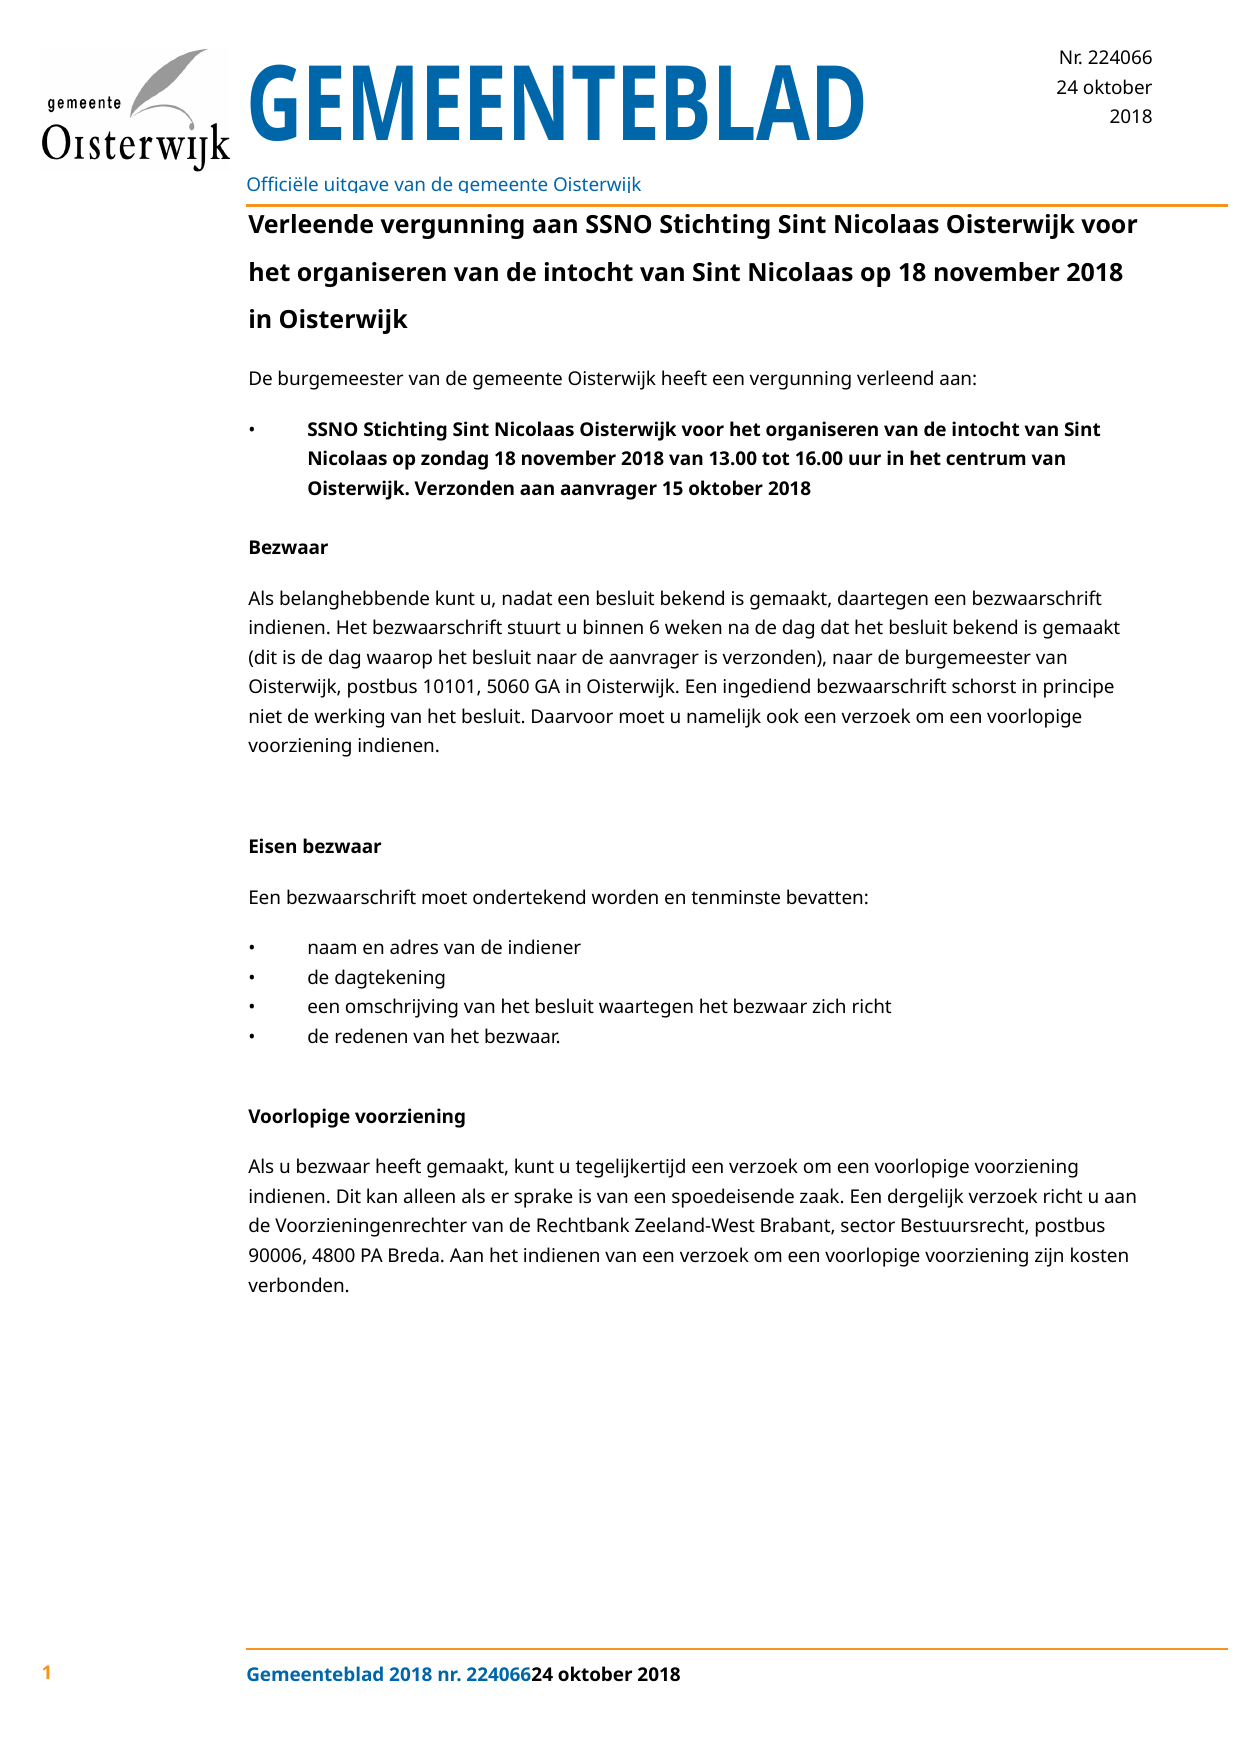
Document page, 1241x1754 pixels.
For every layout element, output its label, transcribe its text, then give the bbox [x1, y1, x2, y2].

list de redenen van het bezwaar. [248, 1023, 1152, 1049]
text Een bezwaarschrift moet ondertekend worden en tenminste bevatten: [248, 884, 1152, 909]
text Verleende vergunning aan SSNO Stichting Sint Nicolaas Oisterwijk voor het organiseren van de intocht van Sint Nicolaas op 18 november 2018 in Oisterwijk [248, 207, 1152, 336]
text Bezwaar [248, 534, 1152, 560]
text Voorlopige voorziening [248, 1103, 1152, 1129]
list SSNO Stichting Sint Nicolaas Oisterwijk voor het organiseren van de intocht van Sint Nicolaas op zondag 18 november 2018 van 13.00 tot 16.00 uur in het centrum van Oisterwijk. Verzonden aan aanvrager 15 oktober 2018 [248, 416, 1152, 501]
text Eisen bezwaar [248, 833, 1152, 859]
text De burgemeester van de gemeente Oisterwijk heeft een vergunning verleend aan: [248, 366, 1152, 391]
text Als u bezwaar heeft gemaakt, kunt u tegelijkertijd een verzoek om een voorlopige voorziening indienen. Dit kan alleen als er sprake is van een spoedeisende zaak. Een dergelijk verzoek richt u aan de Voorzieningenrechter van de Rechtbank Zeeland-West Brabant, sector Bestuursrecht, postbus 90006, 4800 PA Breda. Aan het indienen van een verzoek om een voorlopige voorziening zijn kosten verbonden. [248, 1153, 1152, 1297]
list de dagtekening [248, 964, 1152, 989]
picture [41, 47, 231, 172]
list een omschrijving van het besluit waartegen het bezwaar zich richt [248, 993, 1152, 1019]
list naam en adres van de indiener [248, 934, 1152, 960]
text Als belanghebbende kunt u, nadat een besluit bekend is gemaakt, daartegen een bezwaarschrift indienen. Het bezwaarschrift stuurt u binnen 6 weken na de dag dat het besluit bekend is gemaakt (dit is de dag waarop het besluit naar de aanvrager is verzonden), naar de burgemeester van Oisterwijk, postbus 10101, 5060 GA in Oisterwijk. Een ingediend bezwaarschrift schorst in principe niet de werking van het besluit. Daarvoor moet u namelijk ook een verzoek om een voorlopige voorziening indienen. [248, 585, 1152, 758]
